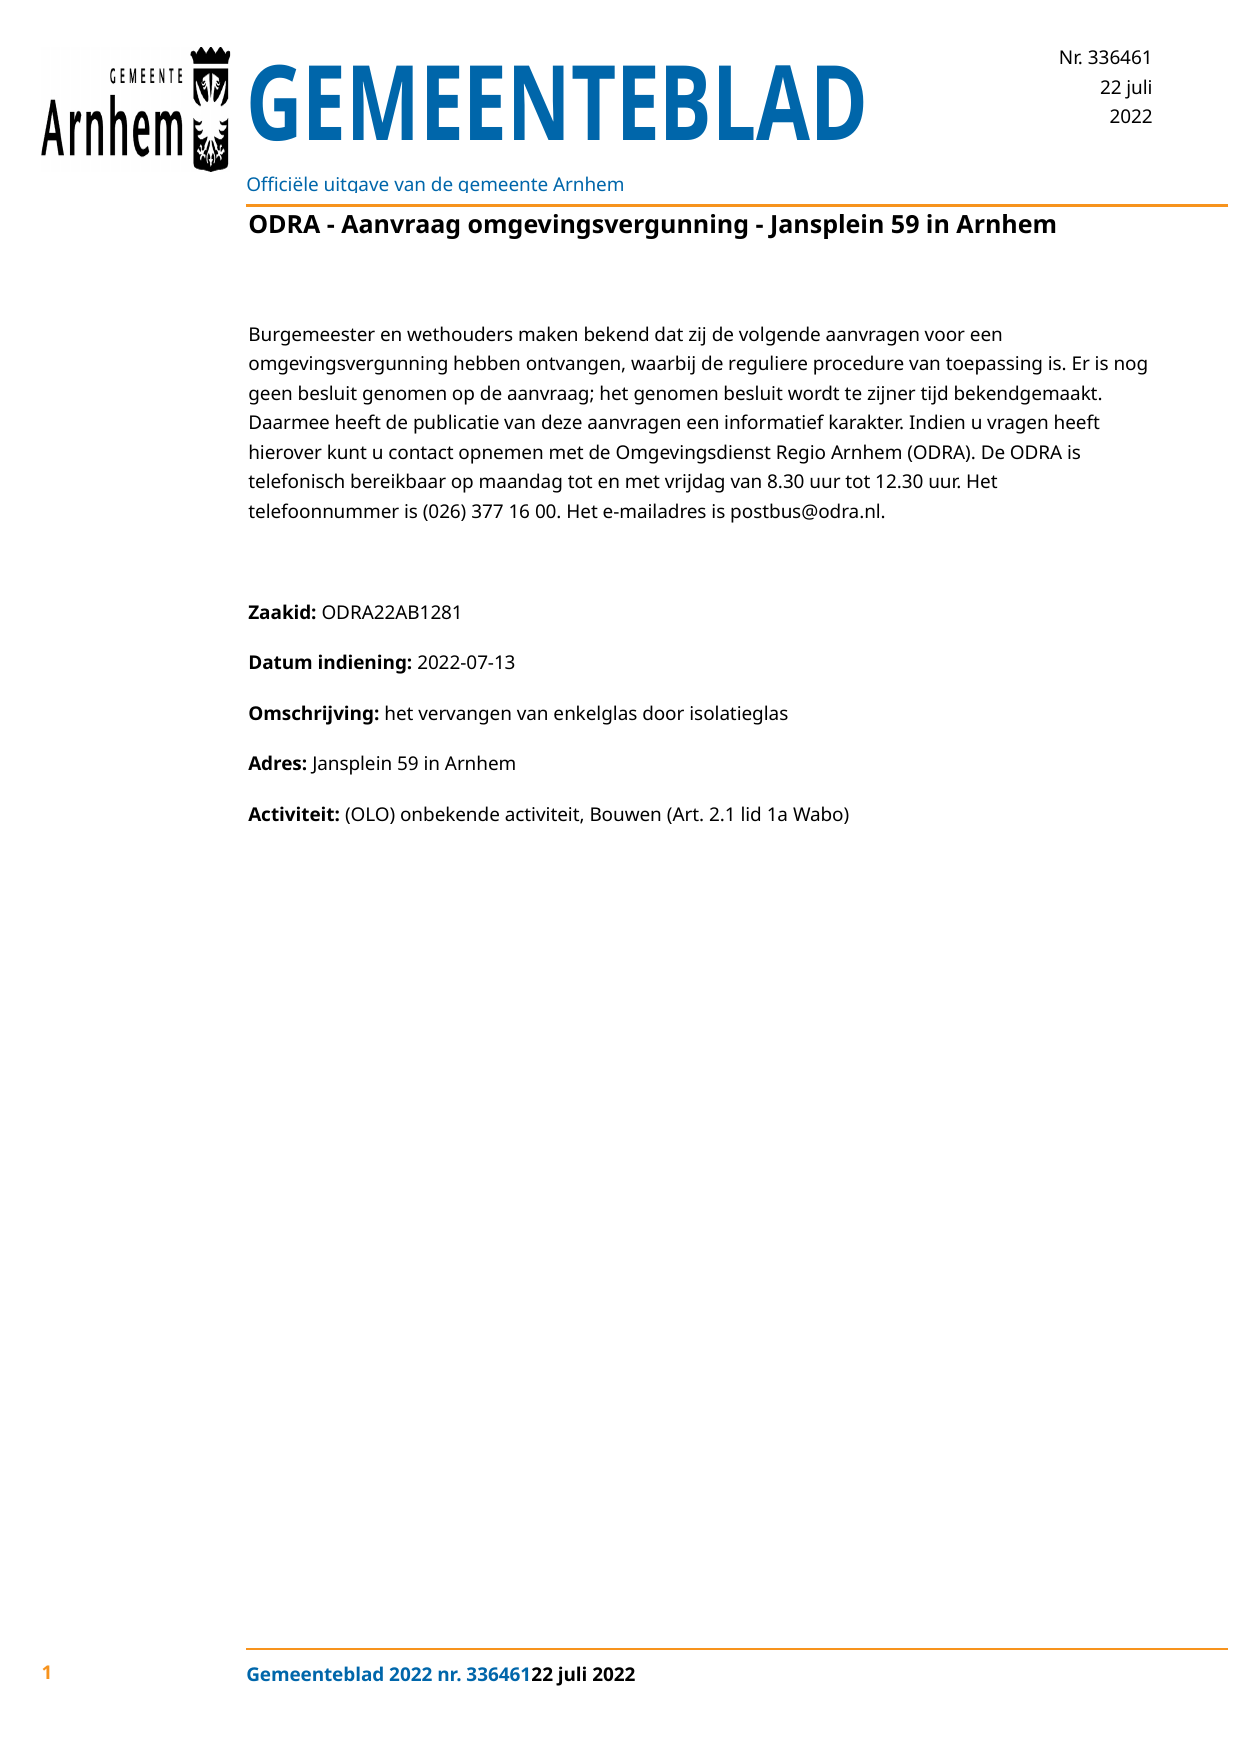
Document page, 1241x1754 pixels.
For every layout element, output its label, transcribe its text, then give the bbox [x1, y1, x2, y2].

text Zaakid: ODRA22AB1281 [248, 599, 1152, 625]
text Datum indiening: 2022-07-13 [248, 649, 1152, 675]
text Activiteit: (OLO) onbekende activiteit, Bouwen (Art. 2.1 lid 1a Wabo) [248, 801, 1152, 826]
text Omschrijving: het vervangen van enkelglas door isolatieglas [248, 700, 1152, 726]
picture [41, 47, 231, 172]
text Adres: Jansplein 59 in Arnhem [248, 750, 1152, 776]
text Burgemeester en wethouders maken bekend dat zij de volgende aanvragen voor een omgevingsvergunning hebben ontvangen, waarbij de reguliere procedure van toepassing is. Er is nog geen besluit genomen op de aanvraag; het genomen besluit wordt te zijner tijd bekendgemaakt. Daarmee heeft de publicatie van deze aanvragen een informatief karakter. Indien u vragen heeft hierover kunt u contact opnemen met de Omgevingsdienst Regio Arnhem (ODRA). De ODRA is telefonisch bereikbaar op maandag tot en met vrijdag van 8.30 uur tot 12.30 uur. Het telefoonnummer is (026) 377 16 00. Het e-mailadres is postbus@odra.nl. [248, 321, 1152, 524]
text ODRA - Aanvraag omgevingsvergunning - Jansplein 59 in Arnhem [248, 207, 1152, 241]
